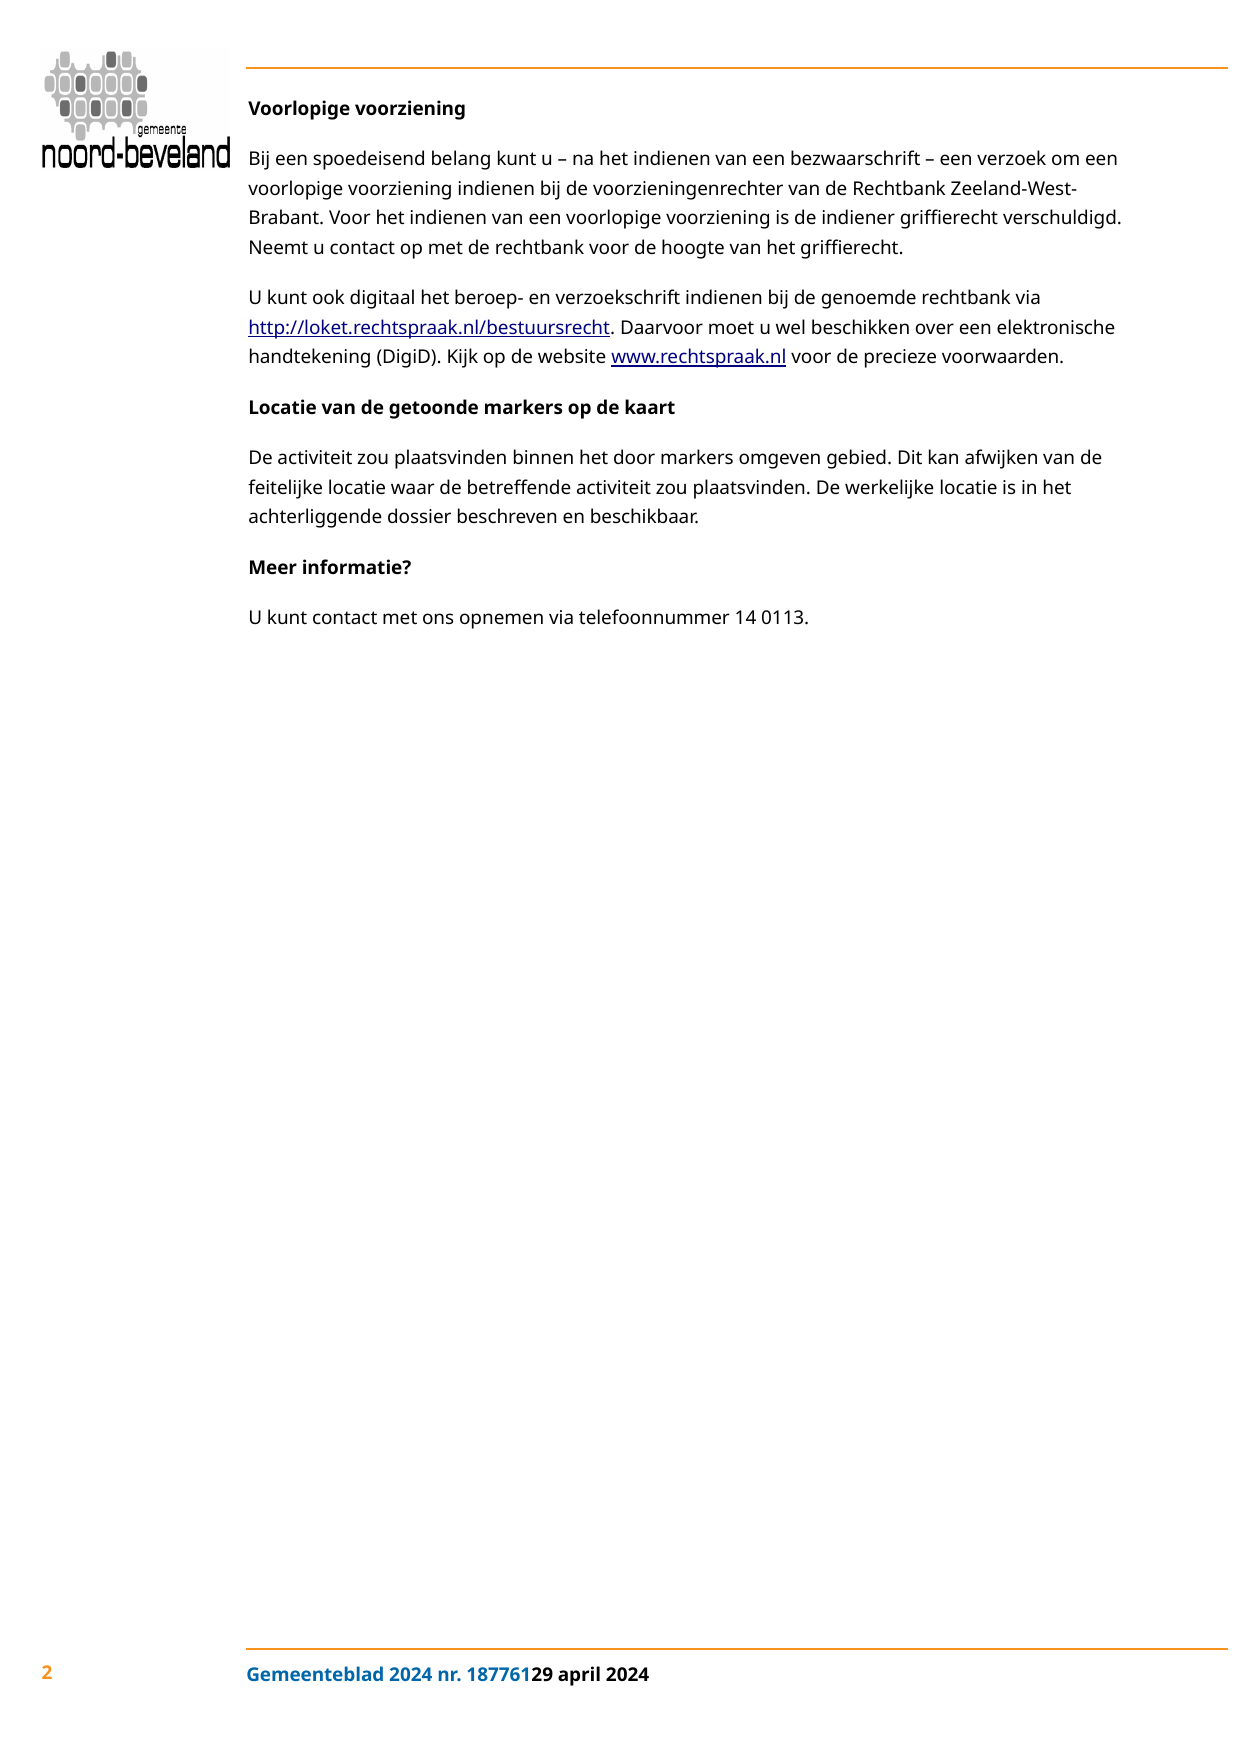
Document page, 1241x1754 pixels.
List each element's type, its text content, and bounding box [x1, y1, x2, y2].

text U kunt ook digitaal het beroep- en verzoekschrift indienen bij de genoemde rechtbank via http://loket.rechtspraak.nl/bestuursrecht. Daarvoor moet u wel beschikken over een elektronische handtekening (DigiD). Kijk op de website www.rechtspraak.nl voor de precieze voorwaarden. [248, 284, 1152, 369]
text Locatie van de getoonde markers op de kaart [248, 394, 1152, 420]
picture [41, 47, 231, 172]
text Voorlopige voorziening [248, 95, 1152, 121]
text U kunt contact met ons opnemen via telefoonnummer 14 0113. [248, 604, 1152, 630]
text Bij een spoedeisend belang kunt u – na het indienen van een bezwaarschrift – een verzoek om een voorlopige voorziening indienen bij de voorzieningenrechter van de Rechtbank Zeeland-West-Brabant. Voor het indienen van een voorlopige voorziening is de indiener griffierecht verschuldigd. Neemt u contact op met de rechtbank voor de hoogte van het griffierecht. [248, 145, 1152, 260]
text Meer informatie? [248, 554, 1152, 580]
text De activiteit zou plaatsvinden binnen het door markers omgeven gebied. Dit kan afwijken van de feitelijke locatie waar de betreffende activiteit zou plaatsvinden. De werkelijke locatie is in het achterliggende dossier beschreven en beschikbaar. [248, 444, 1152, 529]
